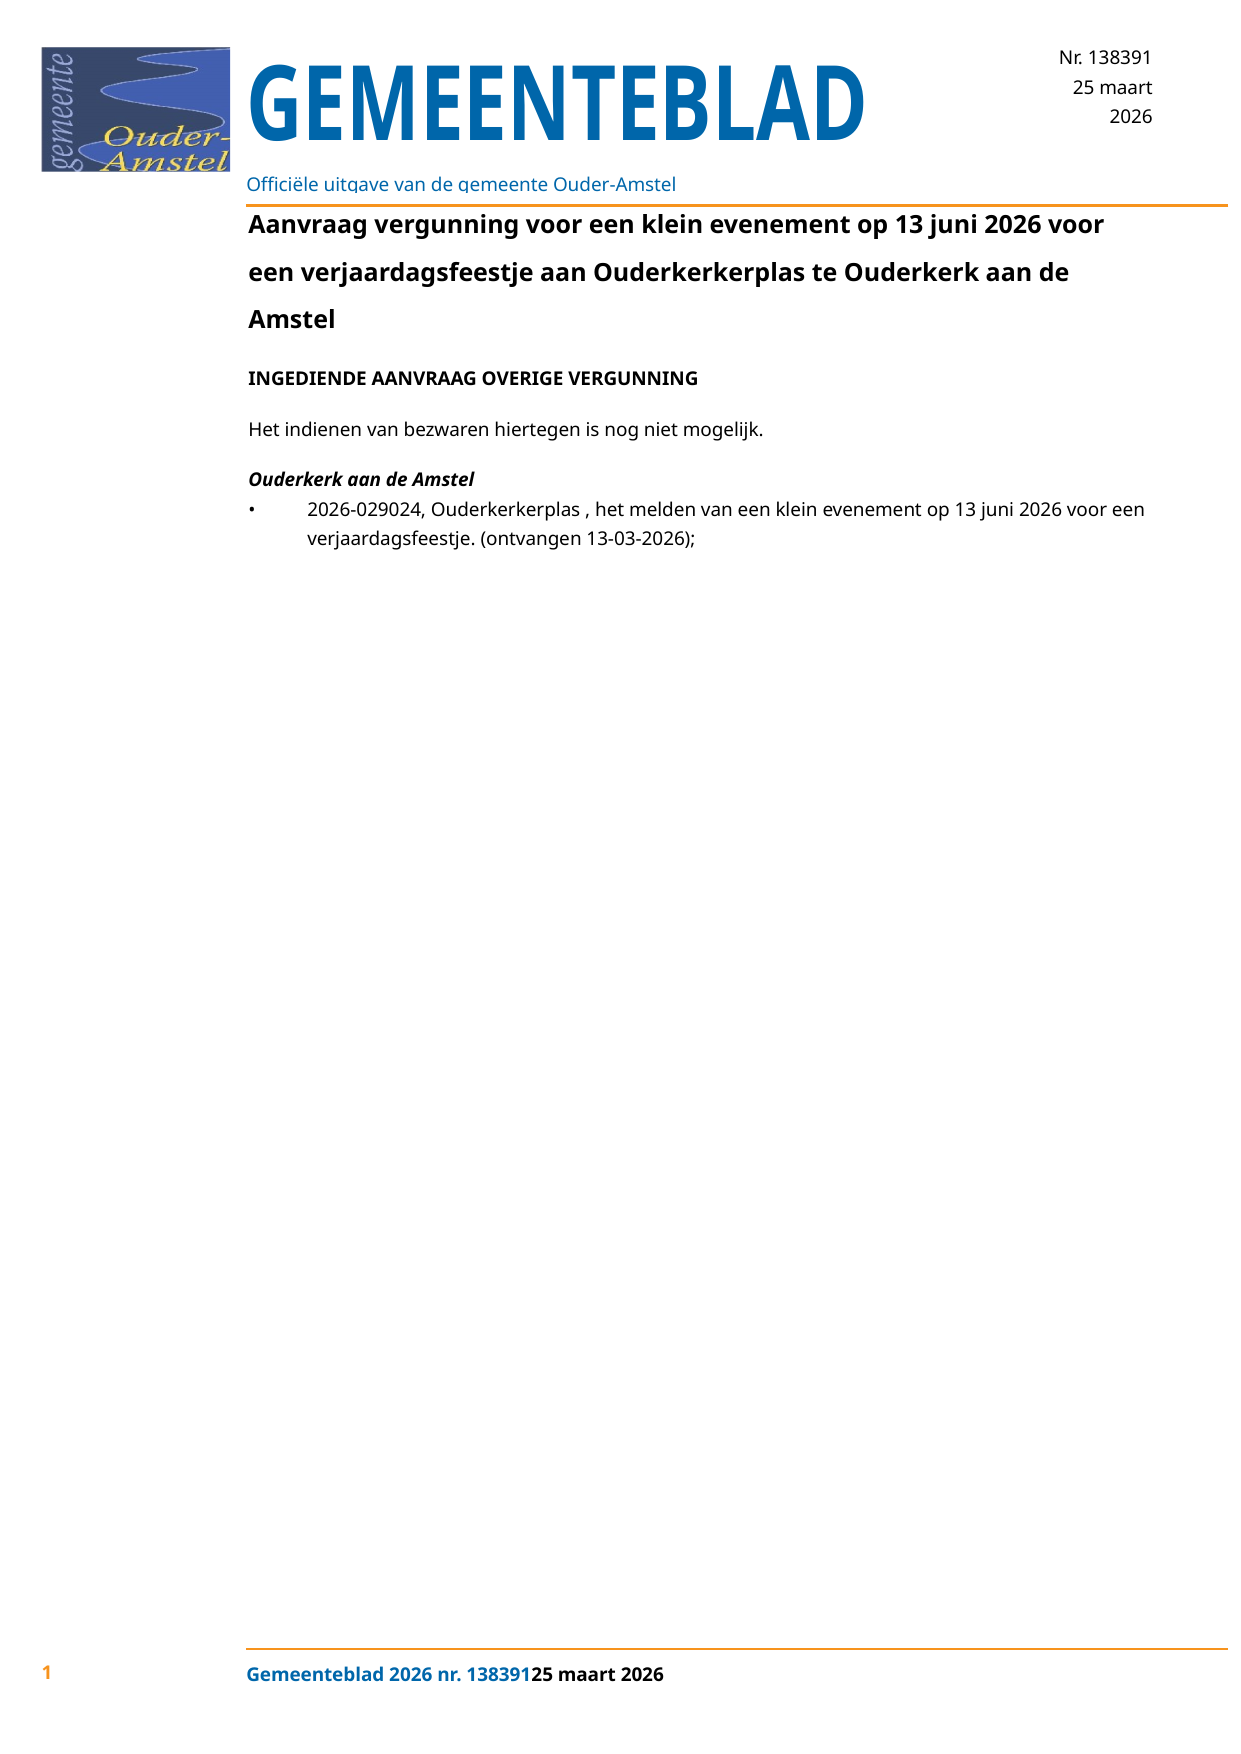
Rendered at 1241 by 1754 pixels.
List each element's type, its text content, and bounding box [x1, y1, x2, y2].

text Het indienen van bezwaren hiertegen is nog niet mogelijk. [248, 416, 1152, 442]
text INGEDIENDE AANVRAAG OVERIGE VERGUNNING [248, 366, 1152, 391]
picture [41, 47, 231, 172]
text Ouderkerk aan de Amstel [248, 466, 1152, 492]
list 2026-029024, Ouderkerkerplas , het melden van een klein evenement op 13 juni 2026 voor een verjaardagsfeestje. (ontvangen 13-03-2026); [248, 496, 1152, 551]
text Aanvraag vergunning voor een klein evenement op 13 juni 2026 voor een verjaardagsfeestje aan Ouderkerkerplas te Ouderkerk aan de Amstel [248, 207, 1152, 336]
